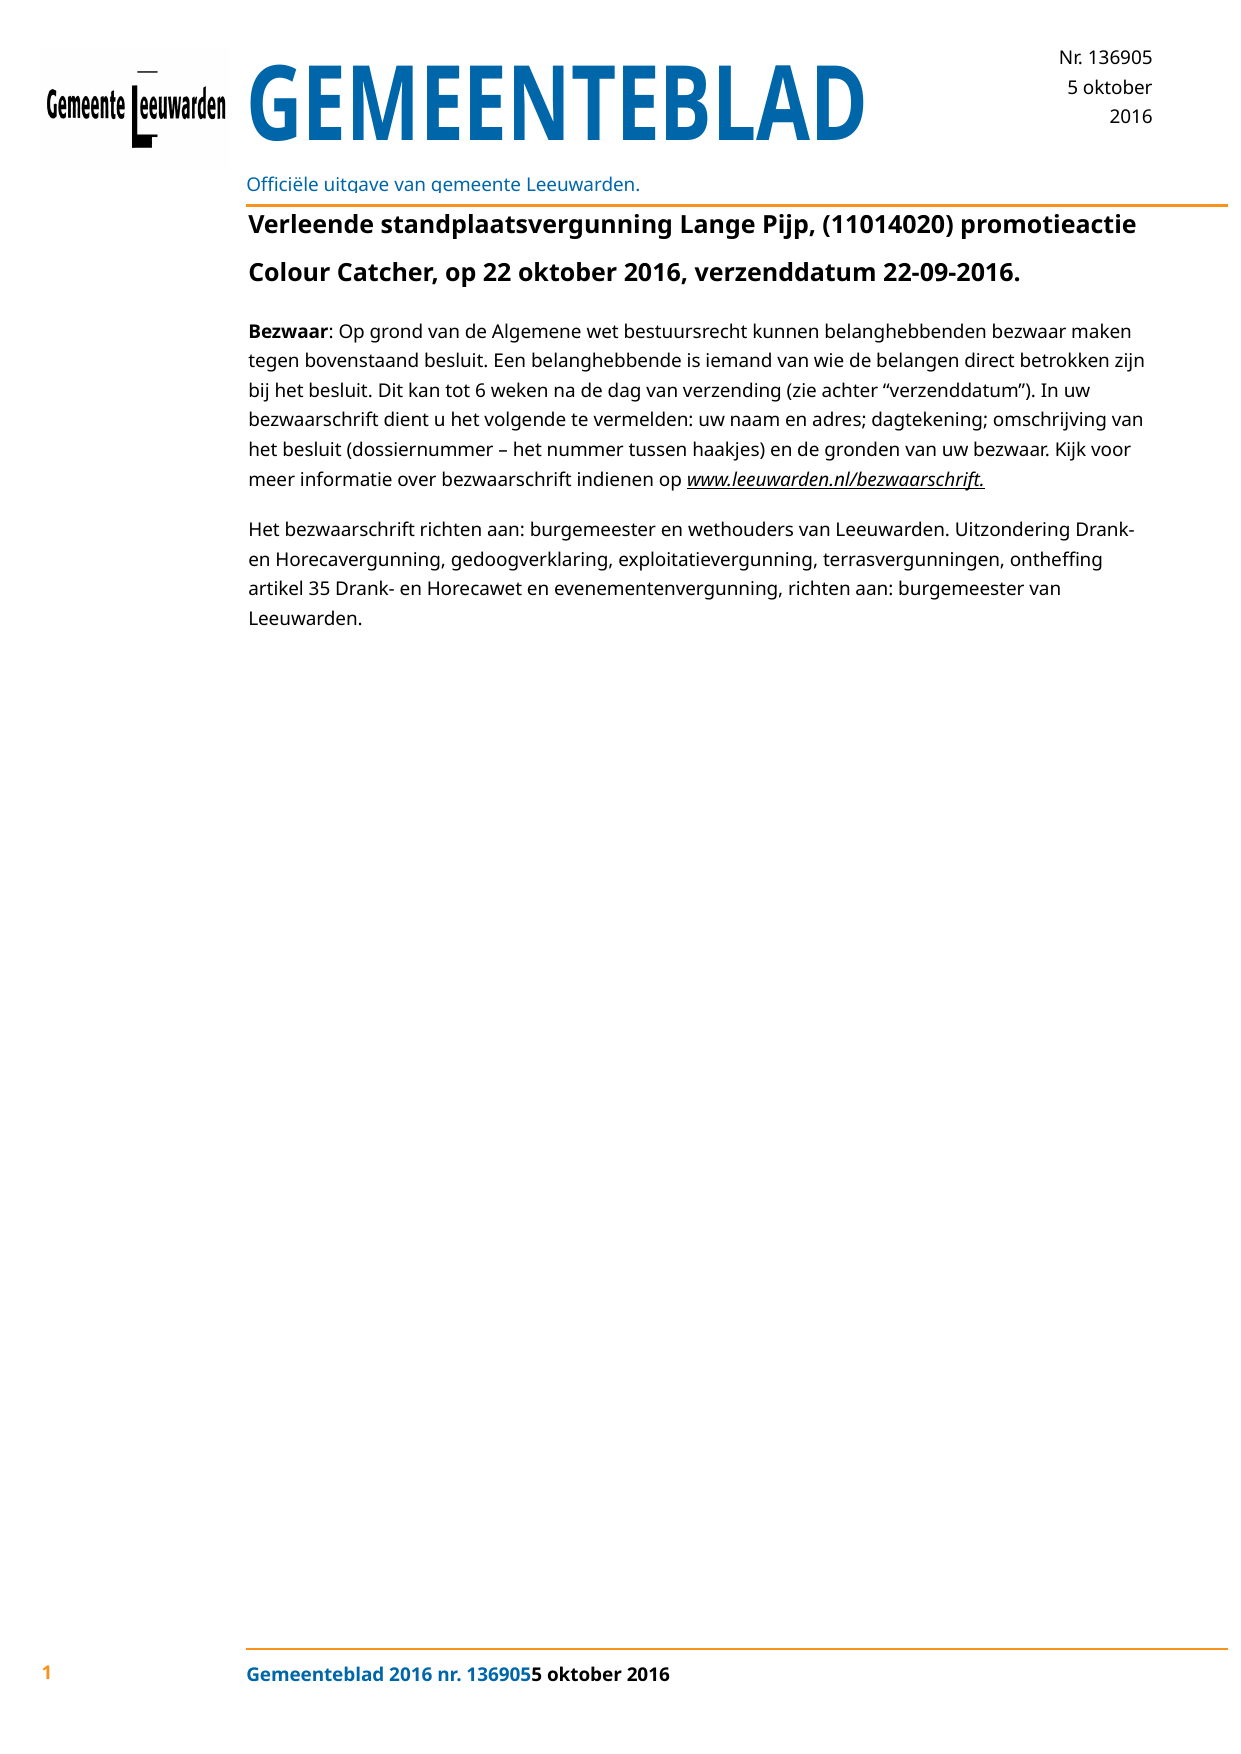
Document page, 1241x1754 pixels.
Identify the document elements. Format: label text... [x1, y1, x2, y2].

text Bezwaar: Op grond van de Algemene wet bestuursrecht kunnen belanghebbenden bezwaar maken tegen bovenstaand besluit. Een belanghebbende is iemand van wie de belangen direct betrokken zijn bij het besluit. Dit kan tot 6 weken na de dag van verzending (zie achter “verzenddatum”). In uw bezwaarschrift dient u het volgende te vermelden: uw naam en adres; dagtekening; omschrijving van het besluit (dossiernummer – het nummer tussen haakjes) en de gronden van uw bezwaar. Kijk voor meer informatie over bezwaarschrift indienen op www.leeuwarden.nl/bezwaarschrift. [248, 318, 1152, 492]
text Verleende standplaatsvergunning Lange Pijp, (11014020) promotieactie Colour Catcher, op 22 oktober 2016, verzenddatum 22-09-2016. [248, 207, 1152, 288]
picture [41, 47, 231, 172]
text Het bezwaarschrift richten aan: burgemeester en wethouders van Leeuwarden. Uitzondering Drank- en Horecavergunning, gedoogverklaring, exploitatievergunning, terrasvergunningen, ontheffing artikel 35 Drank- en Horecawet en evenementenvergunning, richten aan: burgemeester van Leeuwarden. [248, 516, 1152, 631]
